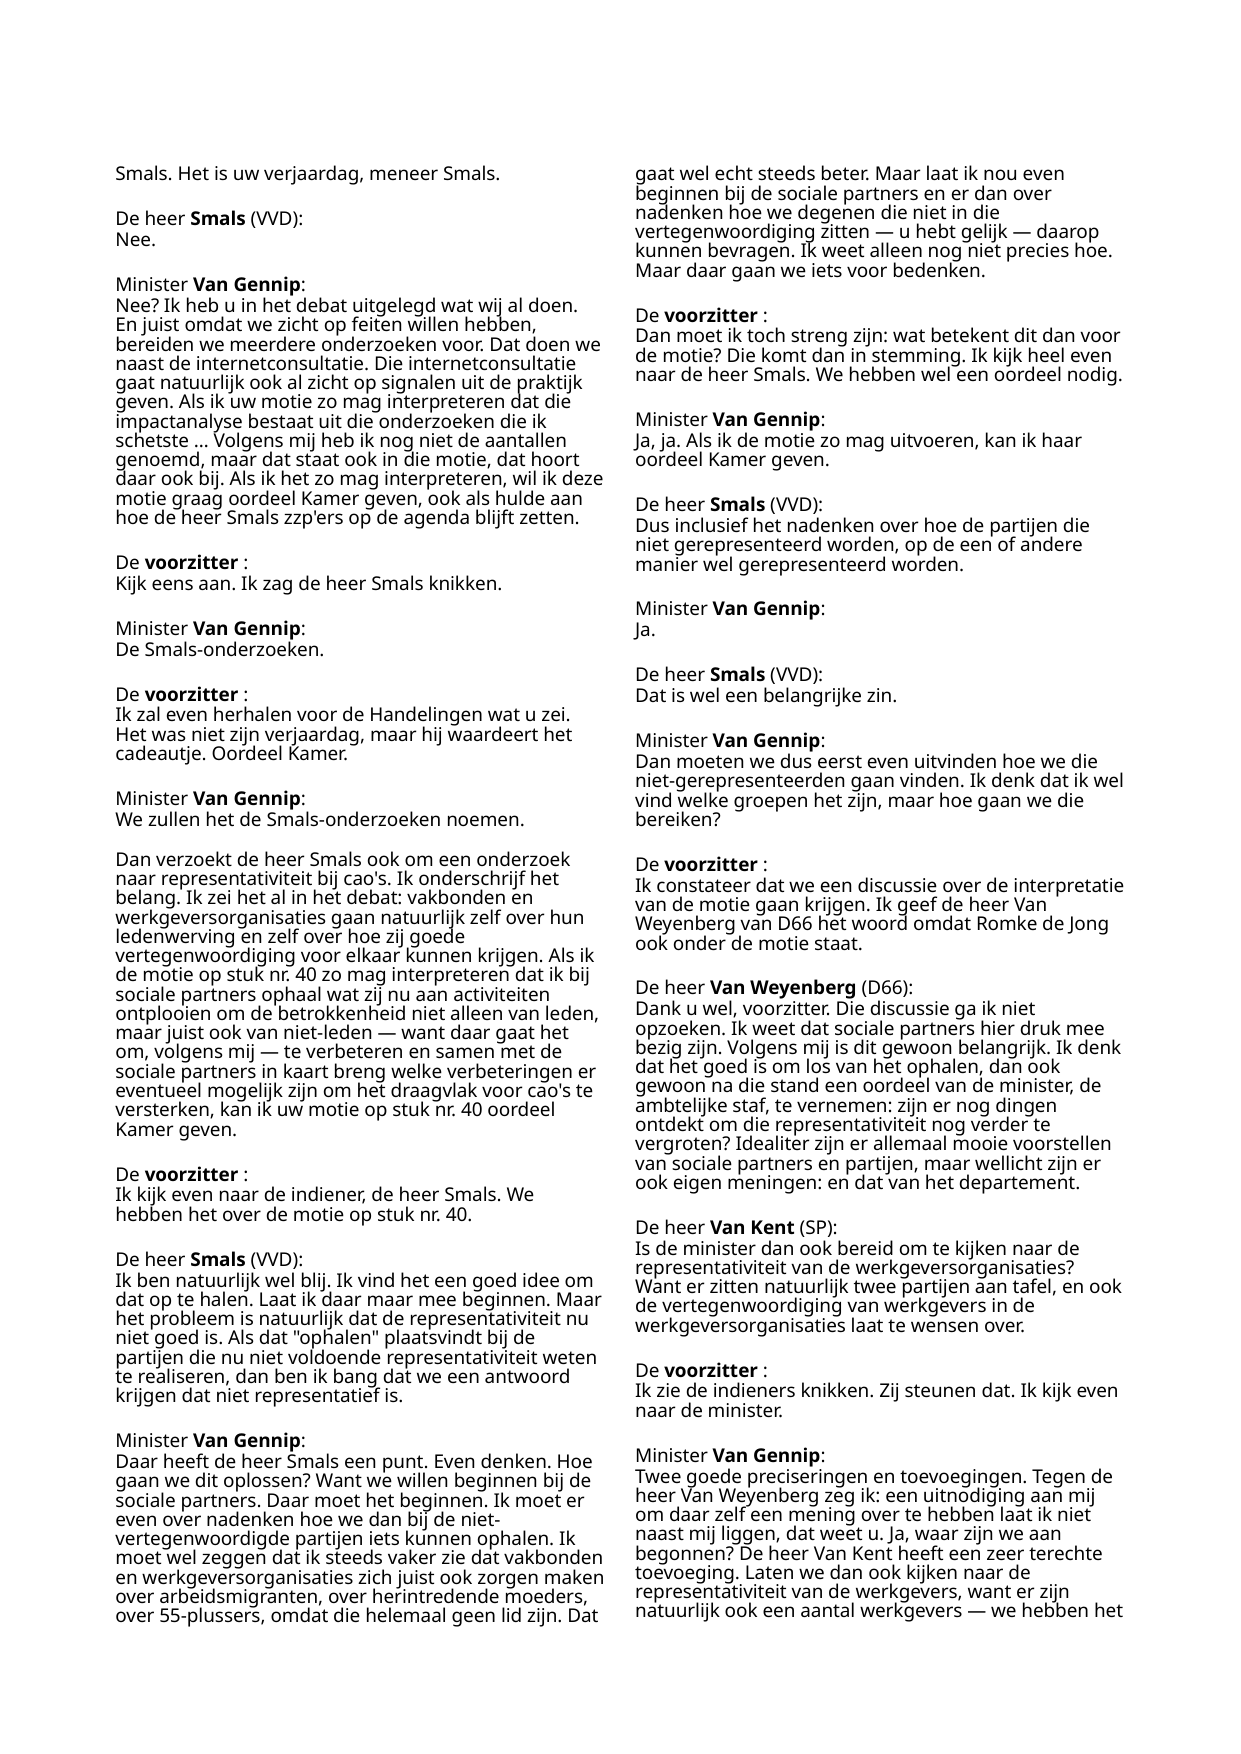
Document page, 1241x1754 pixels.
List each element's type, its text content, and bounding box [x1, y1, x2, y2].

text We zullen het de Smals-onderzoeken noemen. [115, 811, 605, 830]
text gaat wel echt steeds beter. Maar laat ik nou even beginnen bij de sociale partners en er dan over nadenken hoe we degenen die niet in die vertegenwoordiging zitten — u hebt gelijk — daarop kunnen bevragen. Ik weet alleen nog niet precies hoe. Maar daar gaan we iets voor bedenken. [635, 165, 1125, 281]
text Minister Van Gennip: [115, 615, 605, 641]
text De voorzitter : [635, 851, 1125, 877]
text Dus inclusief het nadenken over hoe de partijen die niet gerepresenteerd worden, op de een of andere manier wel gerepresenteerd worden. [635, 517, 1125, 575]
text Smals. Het is uw verjaardag, meneer Smals. [115, 165, 605, 184]
text Minister Van Gennip: [635, 406, 1125, 432]
text Dat is wel een belangrijke zin. [635, 687, 1125, 706]
text De voorzitter : [115, 1161, 605, 1186]
text Dan moet ik toch streng zijn: wat betekent dit dan voor de motie? Die komt dan in stemming. Ik kijk heel even naar de heer Smals. We hebben wel een oordeel nodig. [635, 327, 1125, 385]
text Ja, ja. Als ik de motie zo mag uitvoeren, kan ik haar oordeel Kamer geven. [635, 432, 1125, 470]
text Minister Van Gennip: [635, 1442, 1125, 1468]
text Dank u wel, voorzitter. Die discussie ga ik niet opzoeken. Ik weet dat sociale partners hier druk mee bezig zijn. Volgens mij is dit gewoon belangrijk. Ik denk dat het goed is om los van het ophalen, dan ook gewoon na die stand een oordeel van de minister, de ambtelijke staf, te vernemen: zijn er nog dingen ontdekt om die representativiteit nog verder te vergroten? Idealiter zijn er allemaal mooie voorstellen van sociale partners en partijen, maar wellicht zijn er ook eigen meningen: en dat van het departement. [635, 1000, 1125, 1193]
text Is de minister dan ook bereid om te kijken naar de representativiteit van de werkgeversorganisaties? Want er zitten natuurlijk twee partijen aan tafel, en ook de vertegenwoordiging van werkgevers in de werkgeversorganisaties laat te wensen over. [635, 1239, 1125, 1336]
text Nee. [115, 231, 605, 250]
text Nee? Ik heb u in het debat uitgelegd wat wij al doen. En juist omdat we zicht op feiten willen hebben, bereiden we meerdere onderzoeken voor. Dat doen we naast de internetconsultatie. Die internetconsultatie gaat natuurlijk ook al zicht op signalen uit de praktijk geven. Als ik uw motie zo mag interpreteren dat die impactanalyse bestaat uit die onderzoeken die ik schetste … Volgens mij heb ik nog niet de aantallen genoemd, maar dat staat ook in die motie, dat hoort daar ook bij. Als ik het zo mag interpreteren, wil ik deze motie graag oordeel Kamer geven, ook als hulde aan hoe de heer Smals zzp'ers op de agenda blijft zetten. [115, 297, 605, 528]
text De voorzitter : [635, 1357, 1125, 1382]
text De heer Van Kent (SP): [635, 1214, 1125, 1239]
text De heer Smals (VVD): [635, 661, 1125, 687]
text Minister Van Gennip: [635, 596, 1125, 621]
text Kijk eens aan. Ik zag de heer Smals knikken. [115, 575, 605, 594]
text Ik zal even herhalen voor de Handelingen wat u zei. Het was niet zijn verjaardag, maar hij waardeert het cadeautje. Oordeel Kamer. [115, 706, 605, 764]
text Ja. [635, 621, 1125, 641]
text Ik zie de indieners knikken. Zij steunen dat. Ik kijk even naar de minister. [635, 1382, 1125, 1421]
text Dan moeten we dus eerst even uitvinden hoe we die niet-gerepresenteerden gaan vinden. Ik denk dat ik wel vind welke groepen het zijn, maar hoe gaan we die bereiken? [635, 753, 1125, 830]
text De heer Smals (VVD): [635, 491, 1125, 517]
text Ik kijk even naar de indiener, de heer Smals. We hebben het over de motie op stuk nr. 40. [115, 1186, 605, 1225]
text Dan verzoekt de heer Smals ook om een onderzoek naar representativiteit bij cao's. Ik onderschrijf het belang. Ik zei het al in het debat: vakbonden en werkgeversorganisaties gaan natuurlijk zelf over hun ledenwerving en zelf over hoe zij goede vertegenwoordiging voor elkaar kunnen krijgen. Als ik de motie op stuk nr. 40 zo mag interpreteren dat ik bij sociale partners ophaal wat zij nu aan activiteiten ontplooien om de betrokkenheid niet alleen van leden, maar juist ook van niet-leden — want daar gaat het om, volgens mij — te verbeteren en samen met de sociale partners in kaart breng welke verbeteringen er eventueel mogelijk zijn om het draagvlak voor cao's te versterken, kan ik uw motie op stuk nr. 40 oordeel Kamer geven. [115, 851, 605, 1140]
text De heer Smals (VVD): [115, 1246, 605, 1272]
text De voorzitter : [115, 549, 605, 575]
text Ik ben natuurlijk wel blij. Ik vind het een goed idee om dat op te halen. Laat ik daar maar mee beginnen. Maar het probleem is natuurlijk dat de representativiteit nu niet goed is. Als dat "ophalen" plaatsvindt bij de partijen die nu niet voldoende representativiteit weten te realiseren, dan ben ik bang dat we een antwoord krijgen dat niet representatief is. [115, 1272, 605, 1406]
text Daar heeft de heer Smals een punt. Even denken. Hoe gaan we dit oplossen? Want we willen beginnen bij de sociale partners. Daar moet het beginnen. Ik moet er even over nadenken hoe we dan bij de niet-vertegenwoordigde partijen iets kunnen ophalen. Ik moet wel zeggen dat ik steeds vaker zie dat vakbonden en werkgeversorganisaties zich juist ook zorgen maken over arbeidsmigranten, over herintredende moeders, over 55-plussers, omdat die helemaal geen lid zijn. Dat [115, 1453, 605, 1626]
text De voorzitter : [115, 681, 605, 706]
text De heer Van Weyenberg (D66): [635, 974, 1125, 1000]
text De Smals-onderzoeken. [115, 641, 605, 660]
text De voorzitter : [635, 302, 1125, 327]
text Minister Van Gennip: [115, 785, 605, 811]
text Minister Van Gennip: [115, 271, 605, 297]
text De heer Smals (VVD): [115, 205, 605, 231]
text Twee goede preciseringen en toevoegingen. Tegen de heer Van Weyenberg zeg ik: een uitnodiging aan mij om daar zelf een mening over te hebben laat ik niet naast mij liggen, dat weet u. Ja, waar zijn we aan begonnen? De heer Van Kent heeft een zeer terechte toevoeging. Laten we dan ook kijken naar de representativiteit van de werkgevers, want er zijn natuurlijk ook een aantal werkgevers — we hebben het [635, 1468, 1125, 1622]
text Minister Van Gennip: [115, 1427, 605, 1453]
text Minister Van Gennip: [635, 727, 1125, 753]
text Ik constateer dat we een discussie over de interpretatie van de motie gaan krijgen. Ik geef de heer Van Weyenberg van D66 het woord omdat Romke de Jong ook onder de motie staat. [635, 877, 1125, 954]
